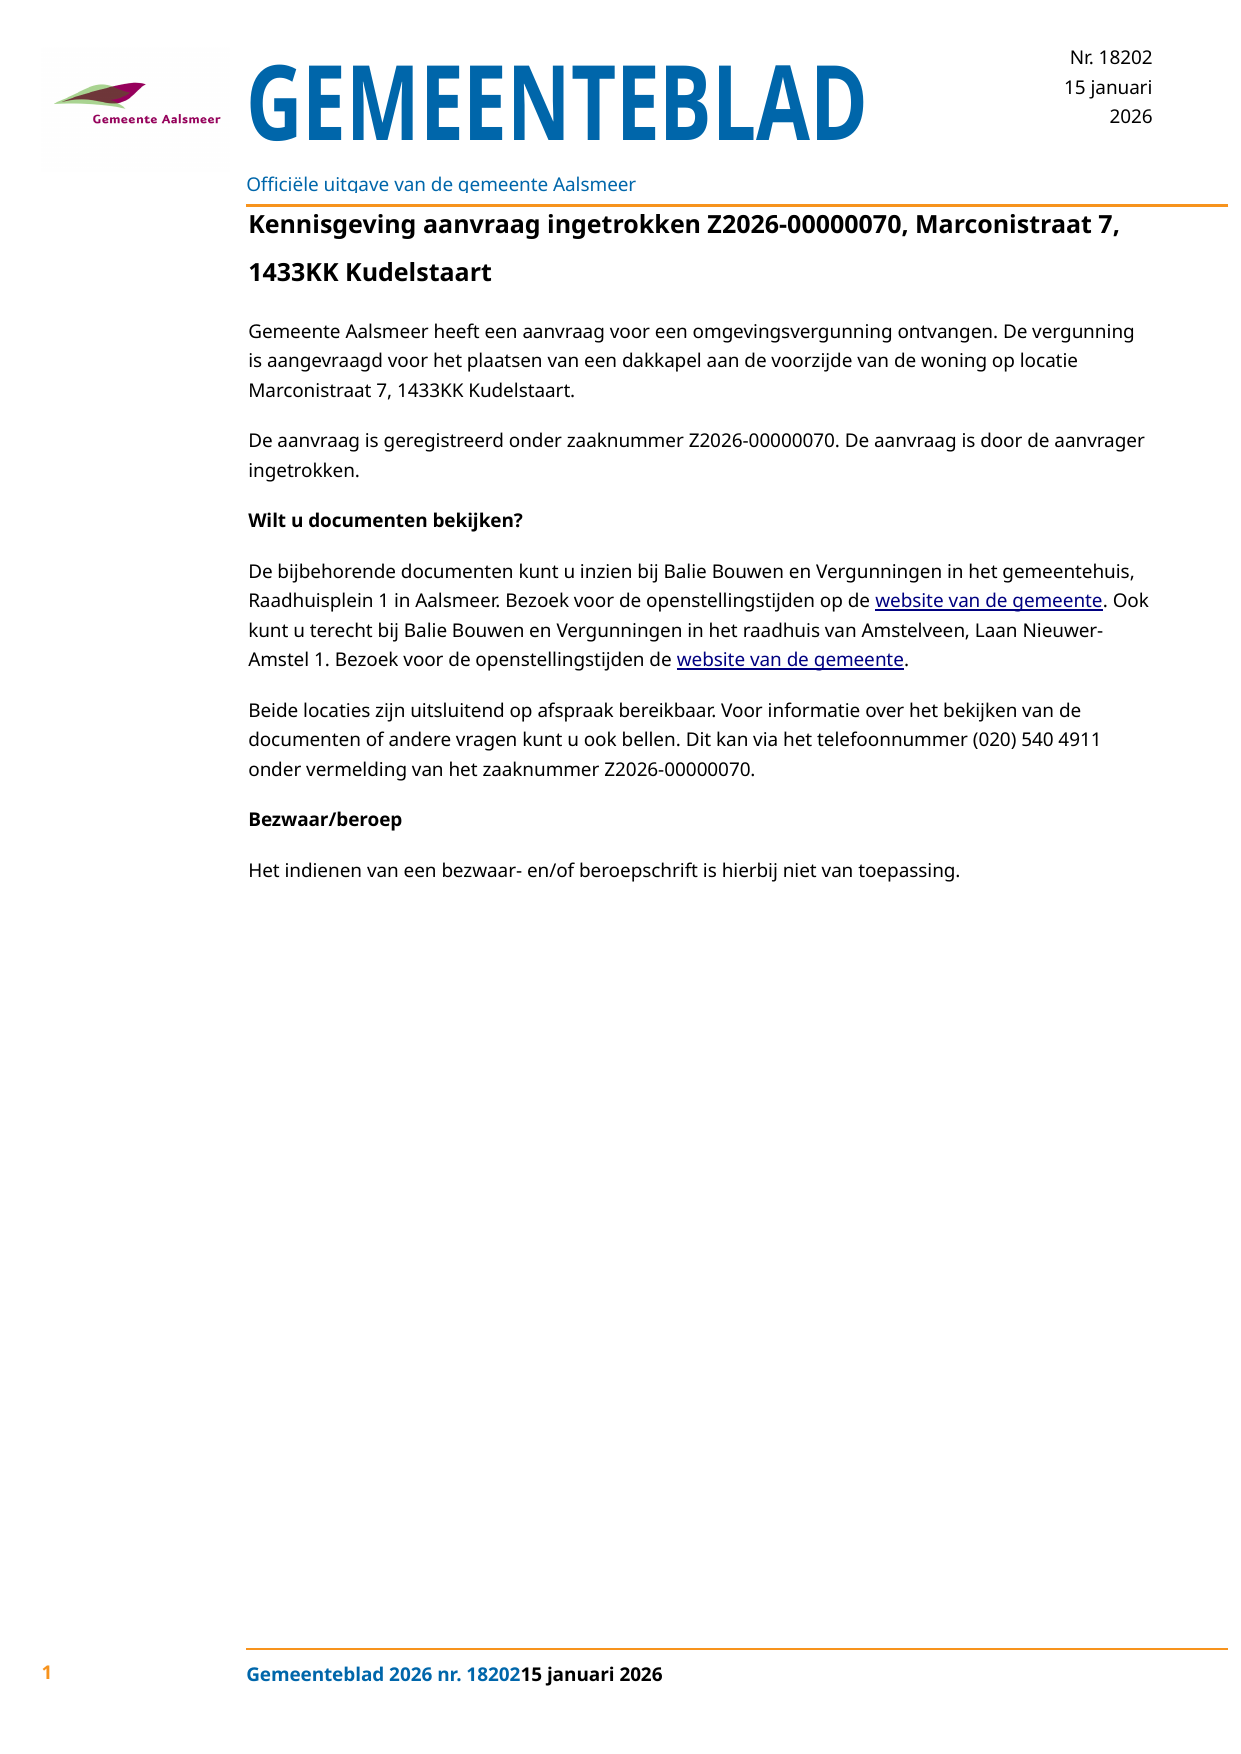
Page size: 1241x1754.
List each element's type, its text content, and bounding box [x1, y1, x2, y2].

text De bijbehorende documenten kunt u inzien bij Balie Bouwen en Vergunningen in het gemeentehuis, Raadhuisplein 1 in Aalsmeer. Bezoek voor de openstellingstijden op de website van de gemeente. Ook kunt u terecht bij Balie Bouwen en Vergunningen in het raadhuis van Amstelveen, Laan Nieuwer-Amstel 1. Bezoek voor de openstellingstijden de website van de gemeente. [248, 558, 1152, 672]
text Beide locaties zijn uitsluitend op afspraak bereikbaar. Voor informatie over het bekijken van de documenten of andere vragen kunt u ook bellen. Dit kan via het telefoonnummer (020) 540 4911 onder vermelding van het zaaknummer Z2026-00000070. [248, 697, 1152, 782]
text Kennisgeving aanvraag ingetrokken Z2026-00000070, Marconistraat 7, 1433KK Kudelstaart [248, 207, 1152, 288]
text Bezwaar/beroep [248, 807, 1152, 832]
text Het indienen van een bezwaar- en/of beroepschrift is hierbij niet van toepassing. [248, 857, 1152, 883]
text Gemeente Aalsmeer heeft een aanvraag voor een omgevingsvergunning ontvangen. De vergunning is aangevraagd voor het plaatsen van een dakkapel aan de voorzijde van de woning op locatie Marconistraat 7, 1433KK Kudelstaart. [248, 318, 1152, 403]
picture [41, 47, 231, 172]
text De aanvraag is geregistreerd onder zaaknummer Z2026-00000070. De aanvraag is door de aanvrager ingetrokken. [248, 427, 1152, 483]
text Wilt u documenten bekijken? [248, 507, 1152, 533]
